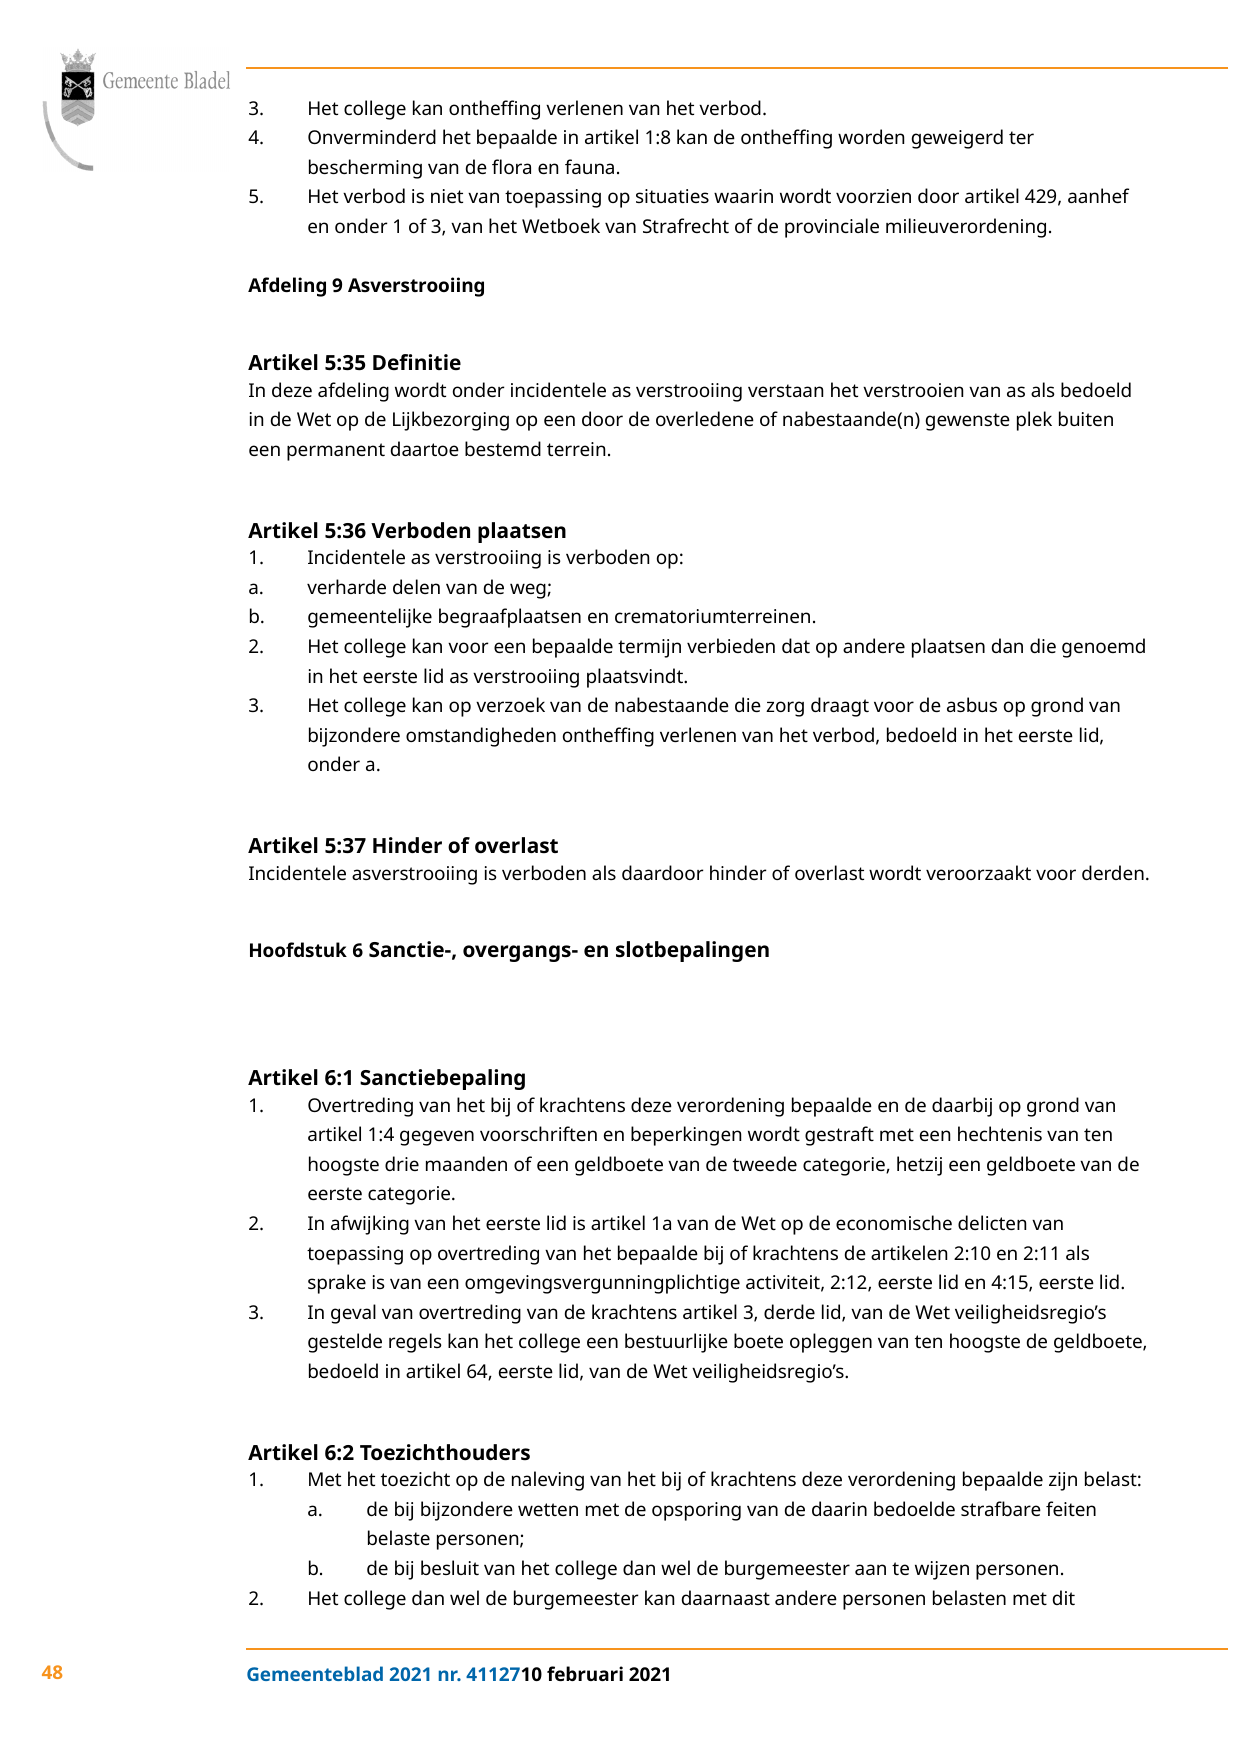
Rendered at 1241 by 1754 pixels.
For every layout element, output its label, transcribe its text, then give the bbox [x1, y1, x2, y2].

list In afwijking van het eerste lid is artikel 1a van de Wet op de economische delicten van toepassing op overtreding van het bepaalde bij of krachtens de artikelen 2:10 en 2:11 als sprake is van een omgevingsvergunningplichtige activiteit, 2:12, eerste lid en 4:15, eerste lid. [248, 1210, 1152, 1295]
list Het verbod is niet van toepassing op situaties waarin wordt voorzien door artikel 429, aanhef en onder 1 of 3, van het Wetboek van Strafrecht of de provinciale milieuverordening. [248, 183, 1152, 239]
list Het college kan voor een bepaalde termijn verbieden dat op andere plaatsen dan die genoemd in het eerste lid as verstrooiing plaatsvindt. [248, 633, 1152, 688]
list Met het toezicht op de naleving van het bij of krachtens deze verordening bepaalde zijn belast: [248, 1466, 1152, 1492]
text Incidentele asverstrooiing is verboden als daardoor hinder of overlast wordt veroorzaakt voor derden. [248, 860, 1152, 886]
list de bij bijzondere wetten met de opsporing van de daarin bedoelde strafbare feiten belaste personen; [307, 1496, 1152, 1551]
list verharde delen van de weg; [248, 574, 1152, 600]
list Onverminderd het bepaalde in artikel 1:8 kan de ontheffing worden geweigerd ter bescherming van de flora en fauna. [248, 124, 1152, 180]
text Artikel 5:37 Hinder of overlast [248, 832, 1152, 860]
list In geval van overtreding van de krachtens artikel 3, derde lid, van de Wet veiligheidsregio’s gestelde regels kan het college een bestuurlijke boete opleggen van ten hoogste de geldboete, bedoeld in artikel 64, eerste lid, van de Wet veiligheidsregio’s. [248, 1299, 1152, 1384]
text Hoofdstuk 6 Sanctie-, overgangs- en slotbepalingen [248, 935, 1152, 964]
text Afdeling 9 Asverstrooiing [248, 272, 1152, 298]
text In deze afdeling wordt onder incidentele as verstrooiing verstaan het verstrooien van as als bedoeld in de Wet op de Lijkbezorging op een door de overledene of nabestaande(n) gewenste plek buiten een permanent daartoe bestemd terrein. [248, 377, 1152, 462]
list Overtreding van het bij of krachtens deze verordening bepaalde en de daarbij op grond van artikel 1:4 gegeven voorschriften en beperkingen wordt gestraft met een hechtenis van ten hoogste drie maanden of een geldboete van de tweede categorie, hetzij een geldboete van de eerste categorie. [248, 1092, 1152, 1206]
list Het college dan wel de burgemeester kan daarnaast andere personen belasten met dit [248, 1585, 1152, 1611]
list de bij besluit van het college dan wel de burgemeester aan te wijzen personen. [307, 1555, 1152, 1581]
text Artikel 5:35 Definitie [248, 348, 1152, 377]
text Artikel 5:36 Verboden plaatsen [248, 516, 1152, 544]
text Artikel 6:2 Toezichthouders [248, 1438, 1152, 1466]
picture [41, 47, 231, 172]
list Incidentele as verstrooiing is verboden op: [248, 544, 1152, 570]
list Het college kan ontheffing verlenen van het verbod. [248, 95, 1152, 121]
list Het college kan op verzoek van de nabestaande die zorg draagt voor de asbus op grond van bijzondere omstandigheden ontheffing verlenen van het verbod, bedoeld in het eerste lid, onder a. [248, 692, 1152, 777]
list gemeentelijke begraafplaatsen en crematoriumterreinen. [248, 604, 1152, 629]
text Artikel 6:1 Sanctiebepaling [248, 1063, 1152, 1092]
